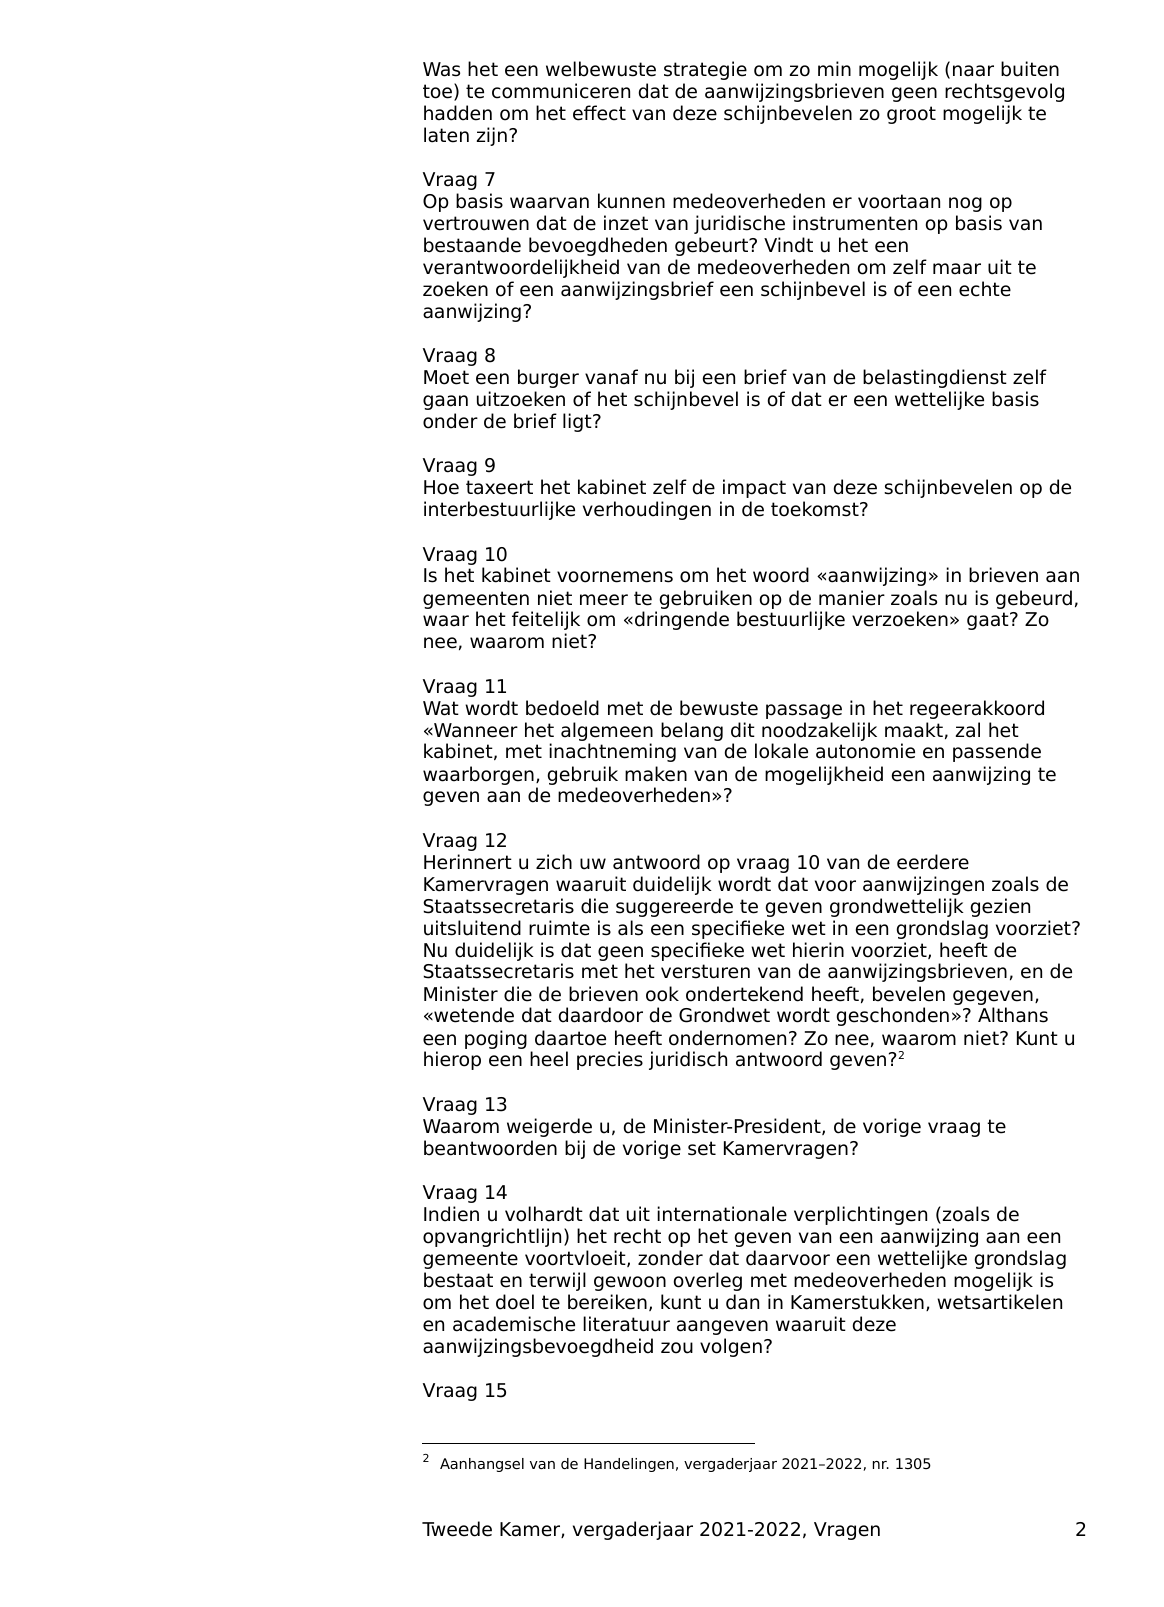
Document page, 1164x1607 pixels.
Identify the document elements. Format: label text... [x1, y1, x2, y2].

text Waarom weigerde u, de Minister-President, de vorige vraag te beantwoorden bij de vorige set Kamervragen? [422, 1116, 1087, 1159]
text Vraag 9 [422, 455, 1087, 477]
text Vraag 11 [422, 676, 1087, 697]
text Vraag 15 [422, 1380, 1087, 1402]
text Aanhangsel van de Handelingen, vergaderjaar 2021–2022, nr. 1305 [422, 1452, 1087, 1474]
text Vraag 14 [422, 1182, 1087, 1204]
text Vraag 7 [422, 169, 1087, 191]
text Op basis waarvan kunnen medeoverheden er voortaan nog op vertrouwen dat de inzet van juridische instrumenten op basis van bestaande bevoegdheden gebeurt? Vindt u het een verantwoordelijkheid van de medeoverheden om zelf maar uit te zoeken of een aanwijzingsbrief een schijnbevel is of een echte aanwijzing? [422, 191, 1087, 323]
text Was het een welbewuste strategie om zo min mogelijk (naar buiten toe) te communiceren dat de aanwijzingsbrieven geen rechtsgevolg hadden om het effect van deze schijnbevelen zo groot mogelijk te laten zijn? [422, 59, 1087, 147]
text Herinnert u zich uw antwoord op vraag 10 van de eerdere Kamervragen waaruit duidelijk wordt dat voor aanwijzingen zoals de Staatssecretaris die suggereerde te geven grondwettelijk gezien uitsluitend ruimte is als een specifieke wet in een grondslag voorziet? Nu duidelijk is dat geen specifieke wet hierin voorziet, heeft de Staatssecretaris met het versturen van de aanwijzingsbrieven, en de Minister die de brieven ook ondertekend heeft, bevelen gegeven, «wetende dat daardoor de Grondwet wordt geschonden»? Althans een poging daartoe heeft ondernomen? Zo nee, waarom niet? Kunt u hierop een heel precies juridisch antwoord geven? [422, 852, 1087, 1071]
text Vraag 13 [422, 1093, 1087, 1116]
text Hoe taxeert het kabinet zelf de impact van deze schijnbevelen op de interbestuurlijke verhoudingen in de toekomst? [422, 477, 1087, 521]
text Indien u volhardt dat uit internationale verplichtingen (zoals de opvangrichtlijn) het recht op het geven van een aanwijzing aan een gemeente voortvloeit, zonder dat daarvoor een wettelijke grondslag bestaat en terwijl gewoon overleg met medeoverheden mogelijk is om het doel te bereiken, kunt u dan in Kamerstukken, wetsartikelen en academische literatuur aangeven waaruit deze aanwijzingsbevoegdheid zou volgen? [422, 1204, 1087, 1357]
text Moet een burger vanaf nu bij een brief van de belastingdienst zelf gaan uitzoeken of het schijnbevel is of dat er een wettelijke basis onder de brief ligt? [422, 367, 1087, 433]
text Vraag 10 [422, 543, 1087, 565]
text Vraag 12 [422, 829, 1087, 852]
text Wat wordt bedoeld met de bewuste passage in het regeerakkoord «Wanneer het algemeen belang dit noodzakelijk maakt, zal het kabinet, met inachtneming van de lokale autonomie en passende waarborgen, gebruik maken van de mogelijkheid een aanwijzing te geven aan de medeoverheden»? [422, 697, 1087, 807]
text Is het kabinet voornemens om het woord «aanwijzing» in brieven aan gemeenten niet meer te gebruiken op de manier zoals nu is gebeurd, waar het feitelijk om «dringende bestuurlijke verzoeken» gaat? Zo nee, waarom niet? [422, 565, 1087, 653]
text Vraag 8 [422, 345, 1087, 367]
